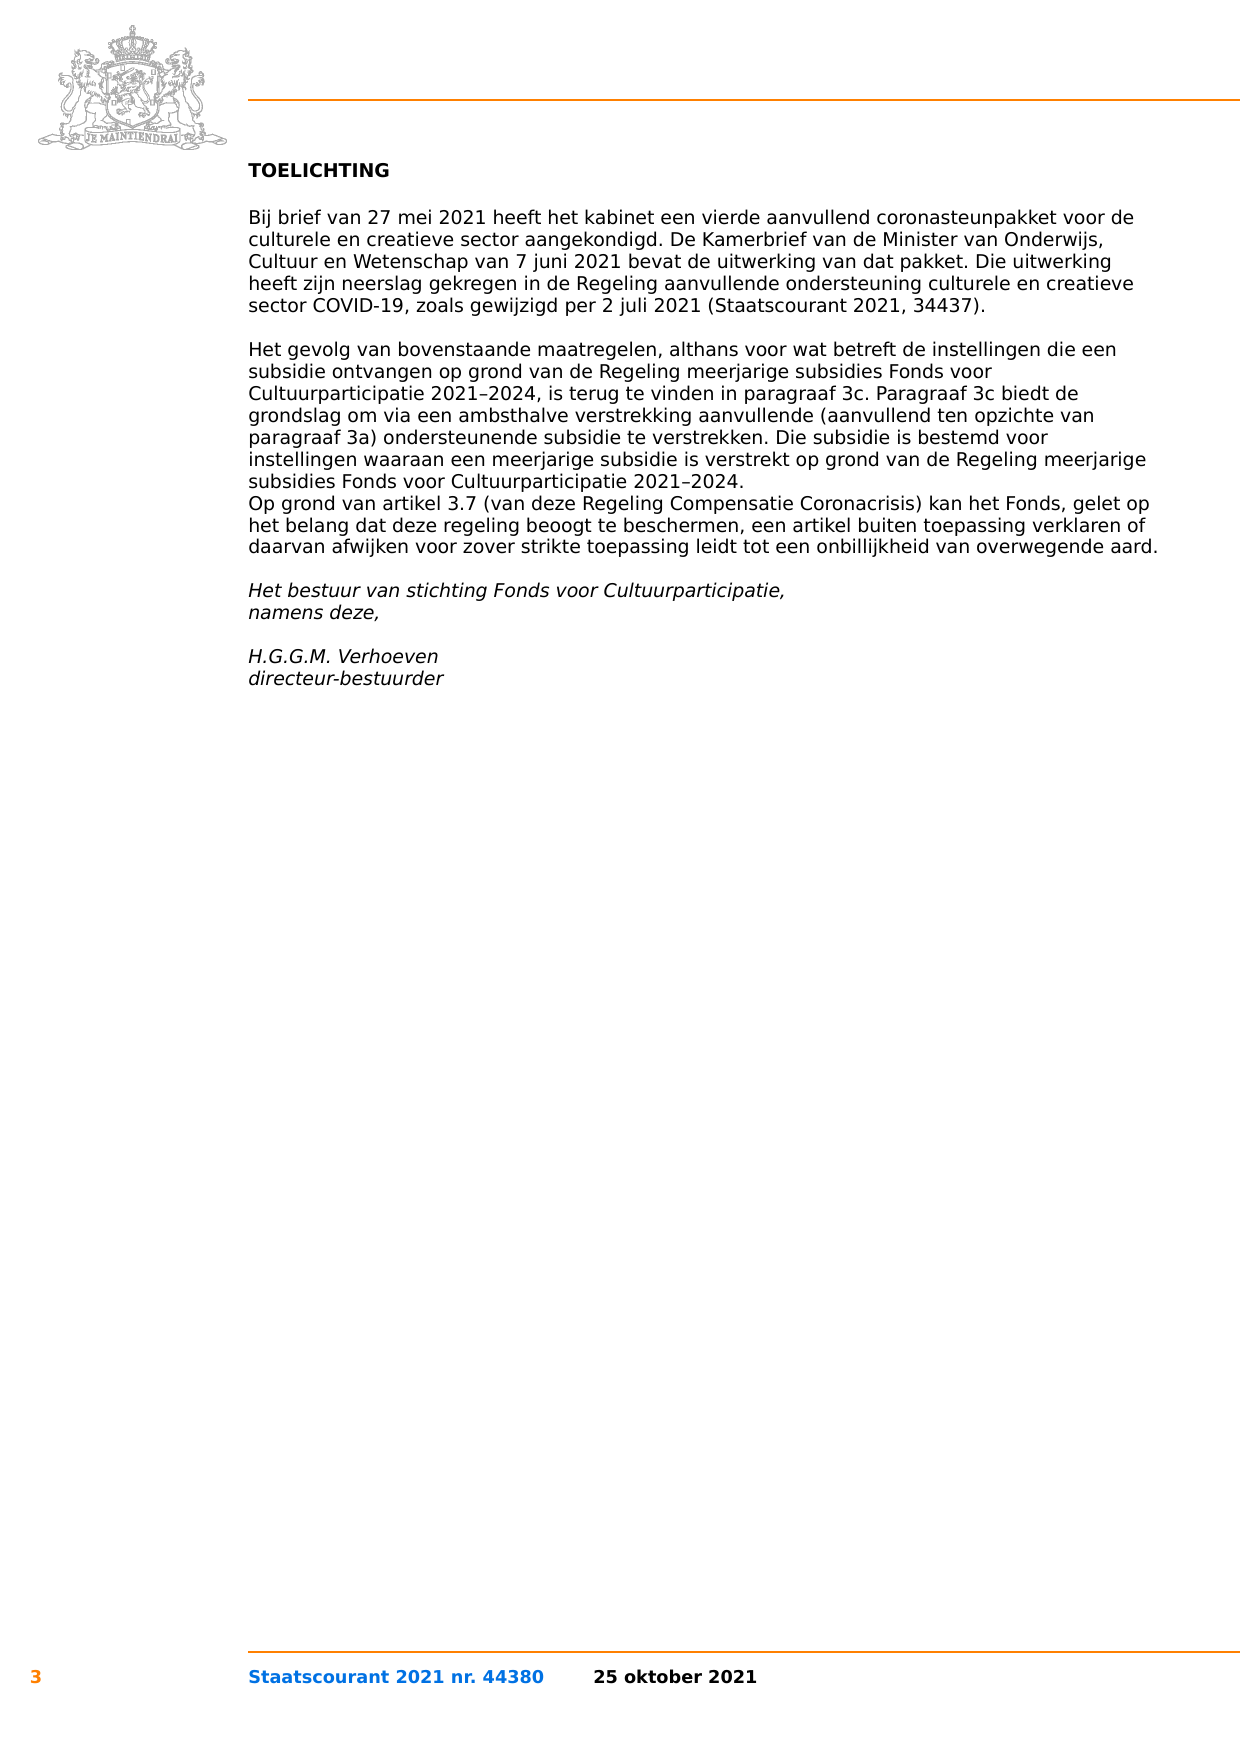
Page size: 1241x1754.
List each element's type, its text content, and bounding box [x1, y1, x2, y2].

picture [38, 25, 227, 150]
text Het bestuur van stichting Fonds voor Cultuurparticipatie, namens deze, H.G.G.M. Verhoeven directeur-bestuurder [248, 580, 1163, 690]
text Op grond van artikel 3.7 (van deze Regeling Compensatie Coronacrisis) kan het Fonds, gelet op het belang dat deze regeling beoogt te beschermen, een artikel buiten toepassing verklaren of daarvan afwijken voor zover strikte toepassing leidt tot een onbillijkheid van overwegende aard. [248, 492, 1163, 558]
subtitle TOELICHTING [248, 160, 1163, 182]
text Het gevolg van bovenstaande maatregelen, althans voor wat betreft de instellingen die een subsidie ontvangen op grond van de Regeling meerjarige subsidies Fonds voor Cultuurparticipatie 2021–2024, is terug te vinden in paragraaf 3c. Paragraaf 3c biedt de grondslag om via een ambsthalve verstrekking aanvullende (aanvullend ten opzichte van paragraaf 3a) ondersteunende subsidie te verstrekken. Die subsidie is bestemd voor instellingen waaraan een meerjarige subsidie is verstrekt op grond van de Regeling meerjarige subsidies Fonds voor Cultuurparticipatie 2021–2024. [248, 339, 1163, 492]
text Bij brief van 27 mei 2021 heeft het kabinet een vierde aanvullend coronasteunpakket voor de culturele en creatieve sector aangekondigd. De Kamerbrief van de Minister van Onderwijs, Cultuur en Wetenschap van 7 juni 2021 bevat de uitwerking van dat pakket. Die uitwerking heeft zijn neerslag gekregen in de Regeling aanvullende ondersteuning culturele en creatieve sector COVID-19, zoals gewijzigd per 2 juli 2021 (Staatscourant 2021, 34437). [248, 207, 1163, 317]
